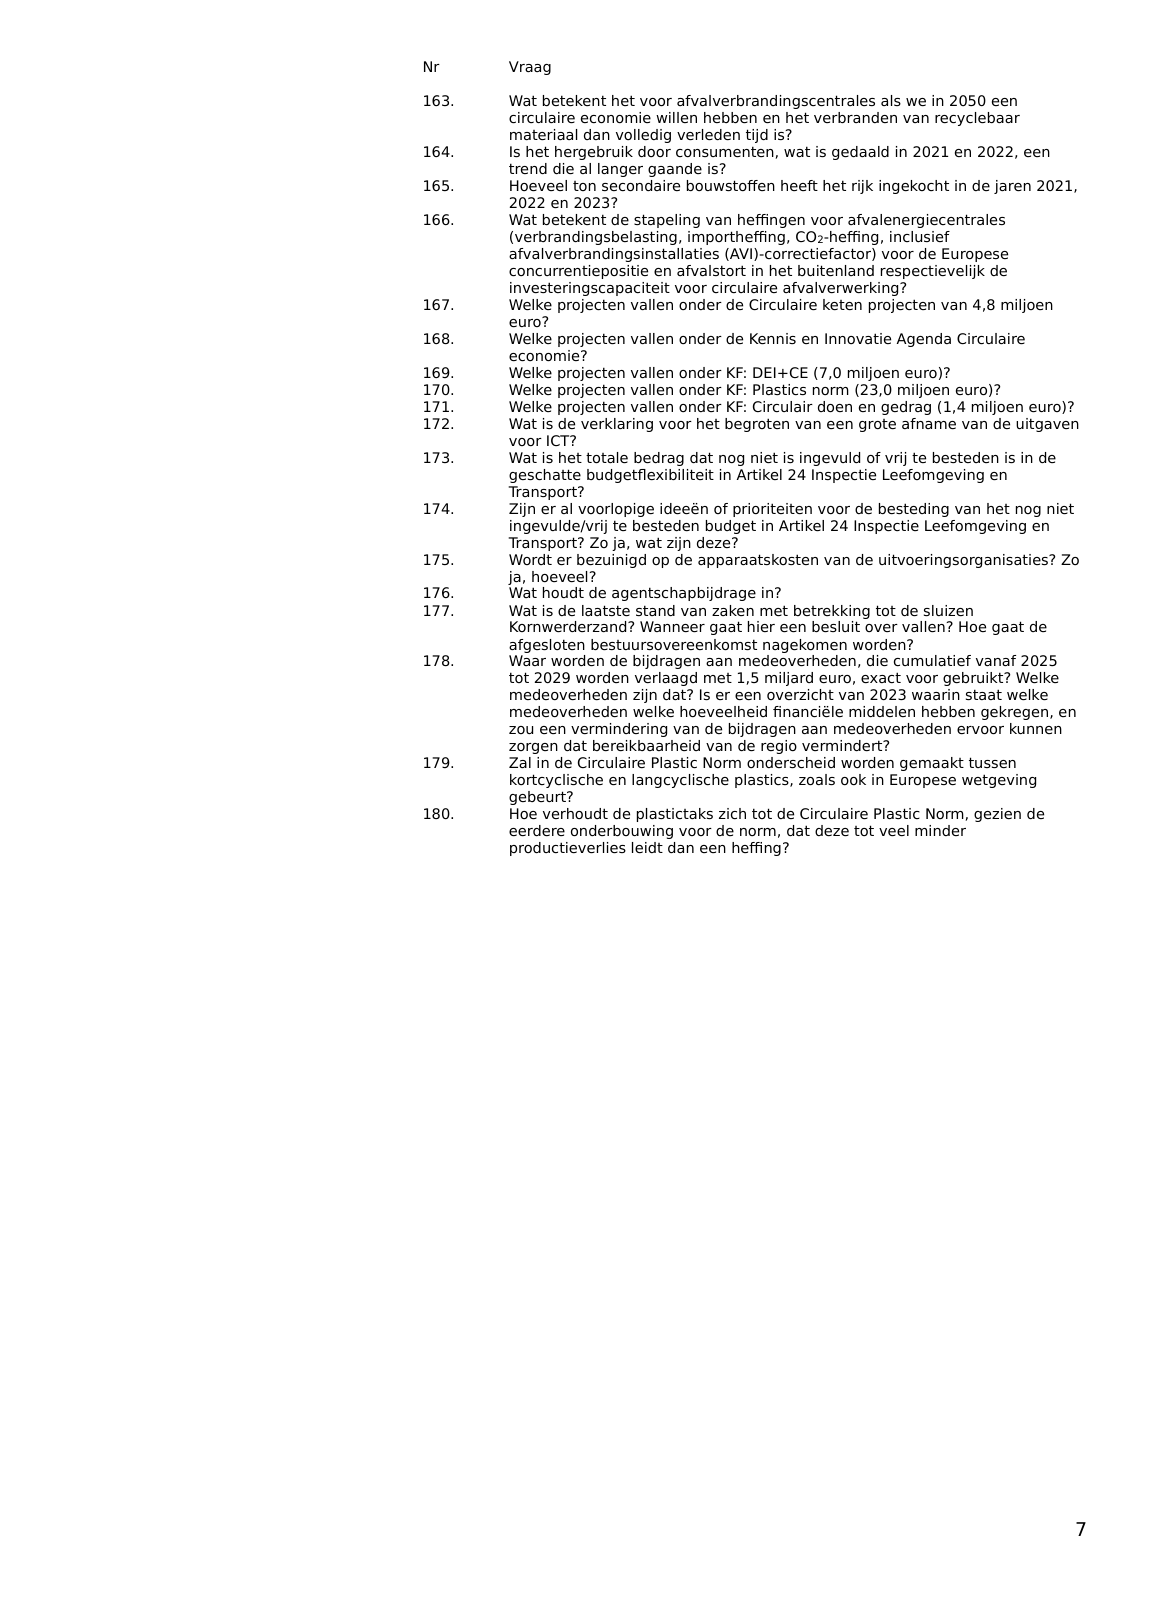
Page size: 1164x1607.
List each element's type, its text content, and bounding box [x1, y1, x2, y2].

table_cell 165. [422, 178, 503, 212]
table_cell Wat is de laatste stand van zaken met betrekking tot de sluizen Kornwerderzand? Wanneer gaat hier een besluit over vallen? Hoe gaat de afgesloten bestuursovereenkomst nagekomen worden? [503, 603, 1087, 653]
table_header Nr [422, 59, 503, 76]
table_cell 175. [422, 551, 503, 585]
table_cell Welke projecten vallen onder KF: DEI+CE (7,0 miljoen euro)? [503, 365, 1087, 382]
table_cell Wordt er bezuinigd op de apparaatskosten van de uitvoeringsorganisaties? Zo ja, hoeveel? [503, 551, 1087, 585]
table_cell Hoeveel ton secondaire bouwstoffen heeft het rijk ingekocht in de jaren 2021, 2022 en 2023? [503, 178, 1087, 212]
table_cell Wat betekent het voor afvalverbrandingscentrales als we in 2050 een circulaire economie willen hebben en het verbranden van recyclebaar materiaal dan volledig verleden tijd is? [503, 93, 1087, 144]
table_cell Wat is het totale bedrag dat nog niet is ingevuld of vrij te besteden is in de geschatte budgetflexibiliteit in Artikel 24 Inspectie Leefomgeving en Transport? [503, 450, 1087, 501]
table_cell 179. [422, 755, 503, 806]
table_cell 166. [422, 212, 503, 297]
table_cell Wat houdt de agentschapbijdrage in? [503, 585, 1087, 602]
table_cell Hoe verhoudt de plastictaks zich tot de Circulaire Plastic Norm, gezien de eerdere onderbouwing voor de norm, dat deze tot veel minder productieverlies leidt dan een heffing? [503, 806, 1087, 857]
table_cell 180. [422, 806, 503, 857]
table_cell 170. [422, 382, 503, 399]
table_cell 167. [422, 297, 503, 331]
table_cell Welke projecten vallen onder de Kennis en Innovatie Agenda Circulaire economie? [503, 331, 1087, 365]
table_cell 169. [422, 365, 503, 382]
table_cell Welke projecten vallen onder KF: Circulair doen en gedrag (1,4 miljoen euro)? [503, 399, 1087, 416]
table_cell 176. [422, 585, 503, 602]
table_cell Welke projecten vallen onder de Circulaire keten projecten van 4,8 miljoen euro? [503, 297, 1087, 331]
table_header Vraag [503, 59, 1087, 76]
table_cell 164. [422, 144, 503, 178]
table_cell 172. [422, 416, 503, 449]
table_cell [503, 76, 1087, 93]
table_cell 173. [422, 450, 503, 501]
table_cell 171. [422, 399, 503, 416]
table_cell Zijn er al voorlopige ideeën of prioriteiten voor de besteding van het nog niet ingevulde/vrij te besteden budget in Artikel 24 Inspectie Leefomgeving en Transport? Zo ja, wat zijn deze? [503, 501, 1087, 551]
table_cell Waar worden de bijdragen aan medeoverheden, die cumulatief vanaf 2025 tot 2029 worden verlaagd met 1,5 miljard euro, exact voor gebruikt? Welke medeoverheden zijn dat? Is er een overzicht van 2023 waarin staat welke medeoverheden welke hoeveelheid financiële middelen hebben gekregen, en zou een vermindering van de bijdragen aan medeoverheden ervoor kunnen zorgen dat bereikbaarheid van de regio vermindert? [503, 653, 1087, 755]
table_cell Welke projecten vallen onder KF: Plastics norm (23,0 miljoen euro)? [503, 382, 1087, 399]
table_cell Zal in de Circulaire Plastic Norm onderscheid worden gemaakt tussen kortcyclische en langcyclische plastics, zoals ook in Europese wetgeving gebeurt? [503, 755, 1087, 806]
table_cell 163. [422, 93, 503, 144]
table_cell 168. [422, 331, 503, 365]
table_cell [422, 76, 503, 93]
table_cell 177. [422, 603, 503, 653]
table_cell Wat betekent de stapeling van heffingen voor afvalenergiecentrales (verbrandingsbelasting, importheffing, CO2-heffing, inclusief afvalverbrandingsinstallaties (AVI)-correctiefactor) voor de Europese concurrentiepositie en afvalstort in het buitenland respectievelijk de investeringscapaciteit voor circulaire afvalverwerking? [503, 212, 1087, 297]
table_cell Wat is de verklaring voor het begroten van een grote afname van de uitgaven voor ICT? [503, 416, 1087, 449]
table_cell 178. [422, 653, 503, 755]
table_cell Is het hergebruik door consumenten, wat is gedaald in 2021 en 2022, een trend die al langer gaande is? [503, 144, 1087, 178]
table_cell 174. [422, 501, 503, 551]
